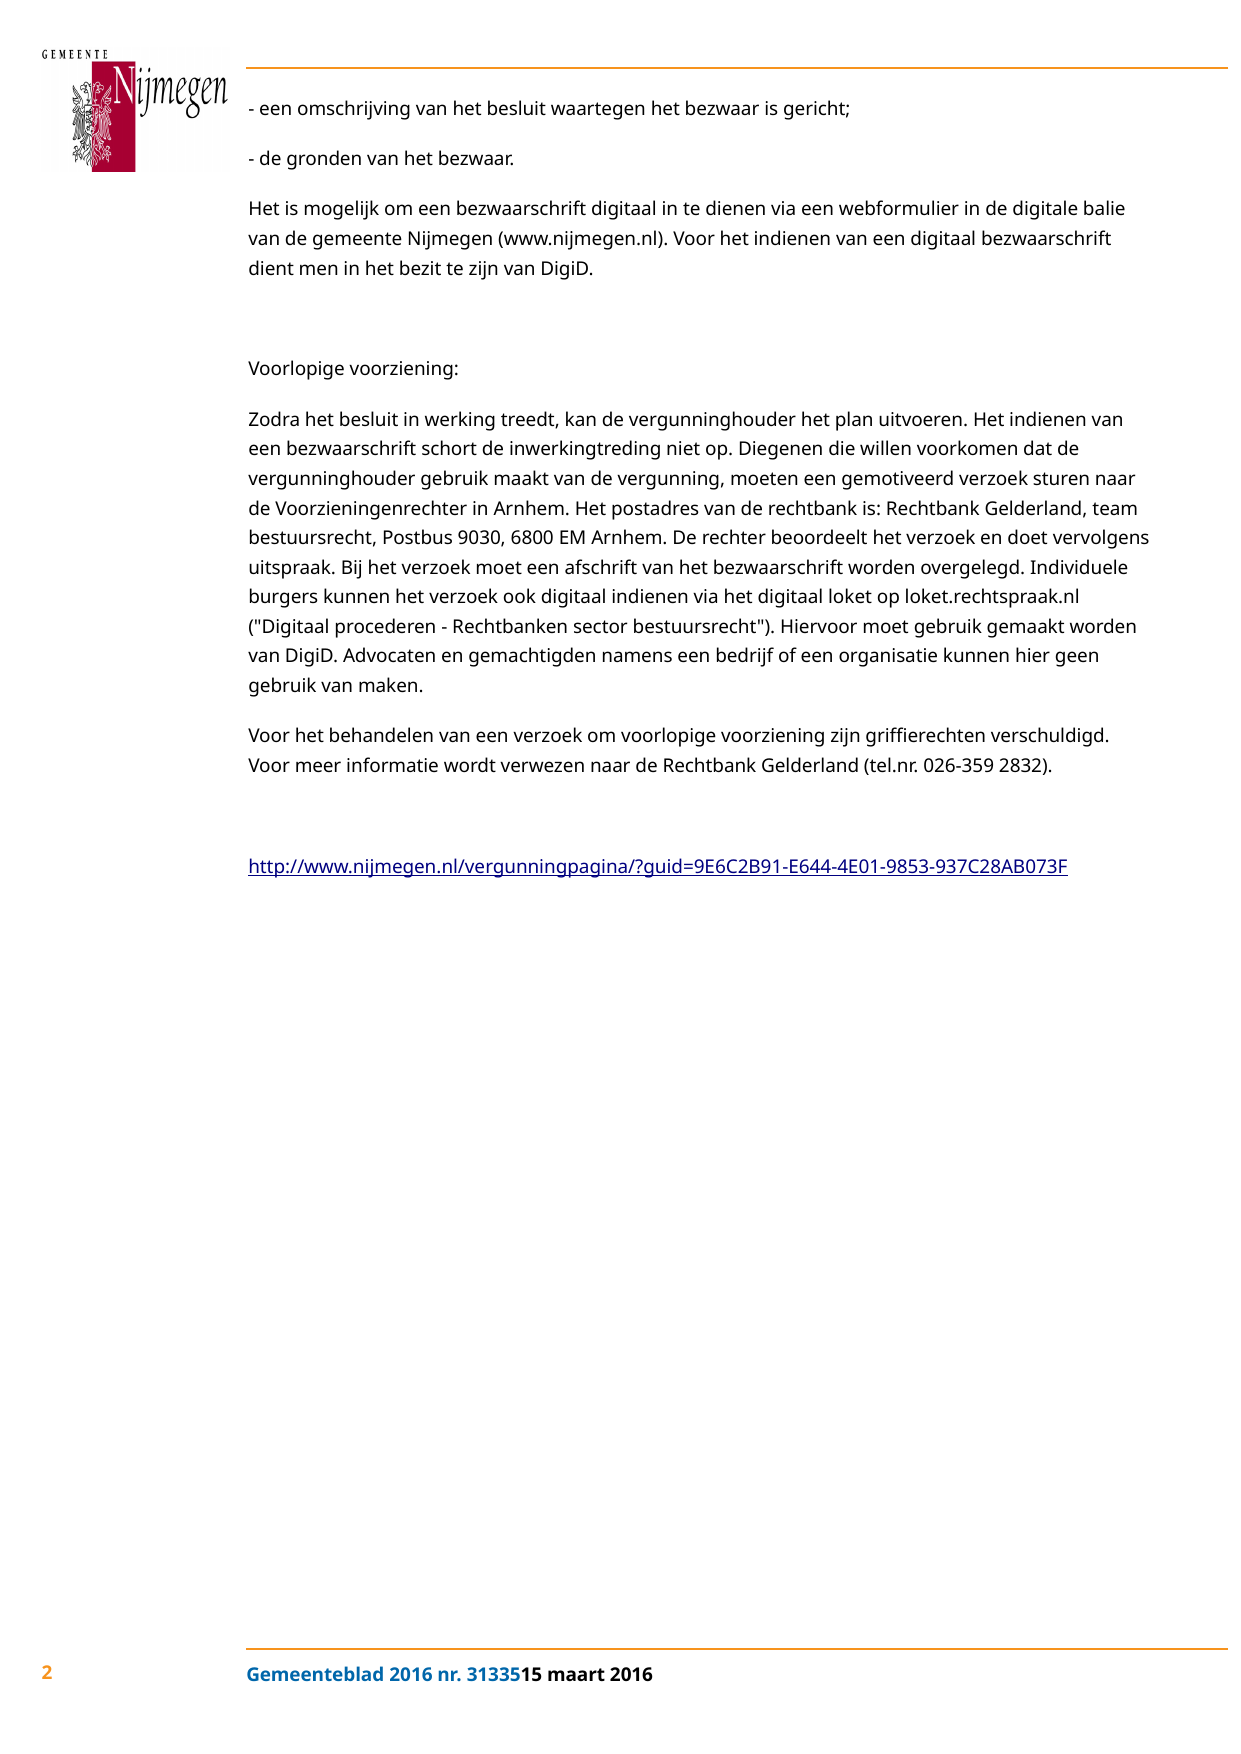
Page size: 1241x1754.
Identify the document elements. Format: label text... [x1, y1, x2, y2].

text - een omschrijving van het besluit waartegen het bezwaar is gericht; [248, 95, 1152, 121]
text Voor het behandelen van een verzoek om voorlopige voorziening zijn griffierechten verschuldigd. Voor meer informatie wordt verwezen naar de Rechtbank Gelderland (tel.nr. 026-359 2832). [248, 723, 1152, 778]
picture [41, 47, 231, 172]
text http://www.nijmegen.nl/vergunningpagina/?guid=9E6C2B91-E644-4E01-9853-937C28AB073F [248, 853, 1152, 879]
text Voorlopige voorziening: [248, 356, 1152, 381]
text - de gronden van het bezwaar. [248, 145, 1152, 171]
text Het is mogelijk om een bezwaarschrift digitaal in te dienen via een webformulier in de digitale balie van de gemeente Nijmegen (www.nijmegen.nl). Voor het indienen van een digitaal bezwaarschrift dient men in het bezit te zijn van DigiD. [248, 196, 1152, 281]
text Zodra het besluit in werking treedt, kan de vergunninghouder het plan uitvoeren. Het indienen van een bezwaarschrift schort de inwerkingtreding niet op. Diegenen die willen voorkomen dat de vergunninghouder gebruik maakt van de vergunning, moeten een gemotiveerd verzoek sturen naar de Voorzieningenrechter in Arnhem. Het postadres van de rechtbank is: Rechtbank Gelderland, team bestuursrecht, Postbus 9030, 6800 EM Arnhem. De rechter beoordeelt het verzoek en doet vervolgens uitspraak. Bij het verzoek moet een afschrift van het bezwaarschrift worden overgelegd. Individuele burgers kunnen het verzoek ook digitaal indienen via het digitaal loket op loket.rechtspraak.nl ("Digitaal procederen - Rechtbanken sector bestuursrecht"). Hiervoor moet gebruik gemaakt worden van DigiD. Advocaten en gemachtigden namens een bedrijf of een organisatie kunnen hier geen gebruik van maken. [248, 406, 1152, 698]
